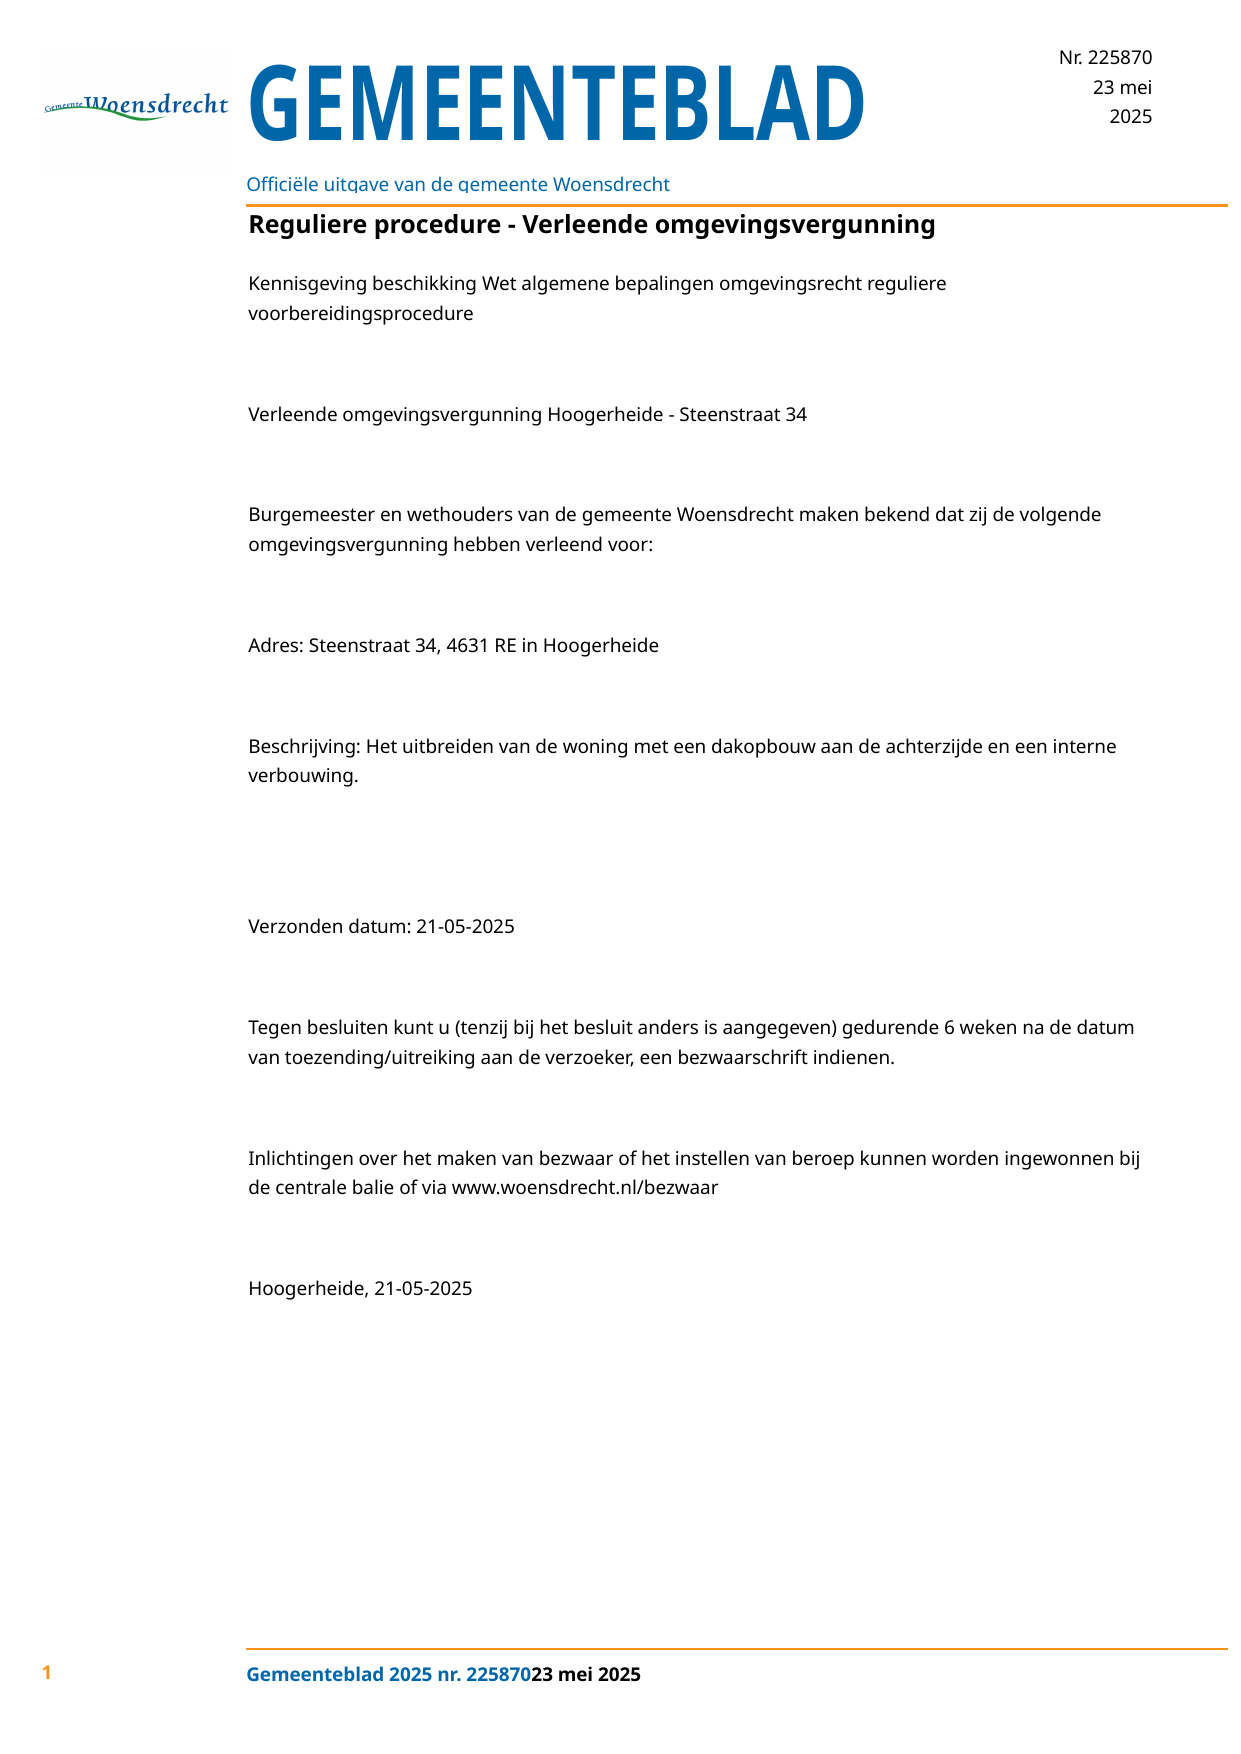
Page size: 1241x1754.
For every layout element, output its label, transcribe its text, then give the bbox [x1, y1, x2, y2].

text Kennisgeving beschikking Wet algemene bepalingen omgevingsrecht reguliere voorbereidingsprocedure [248, 270, 1152, 326]
picture [41, 47, 231, 172]
text Reguliere procedure - Verleende omgevingsvergunning [248, 207, 1152, 241]
text Adres: Steenstraat 34, 4631 RE in Hoogerheide [248, 632, 1152, 658]
text Burgemeester en wethouders van de gemeente Woensdrecht maken bekend dat zij de volgende omgevingsvergunning hebben verleend voor: [248, 502, 1152, 557]
text Verleende omgevingsvergunning Hoogerheide - Steenstraat 34 [248, 401, 1152, 426]
text Hoogerheide, 21-05-2025 [248, 1275, 1152, 1301]
text Verzonden datum: 21-05-2025 [248, 914, 1152, 939]
text Inlichtingen over het maken van bezwaar of het instellen van beroep kunnen worden ingewonnen bij de centrale balie of via www.woensdrecht.nl/bezwaar [248, 1145, 1152, 1200]
text Tegen besluiten kunt u (tenzij bij het besluit anders is aangegeven) gedurende 6 weken na de datum van toezending/uitreiking aan de verzoeker, een bezwaarschrift indienen. [248, 1014, 1152, 1070]
text Beschrijving: Het uitbreiden van de woning met een dakopbouw aan de achterzijde en een interne verbouwing. [248, 733, 1152, 788]
